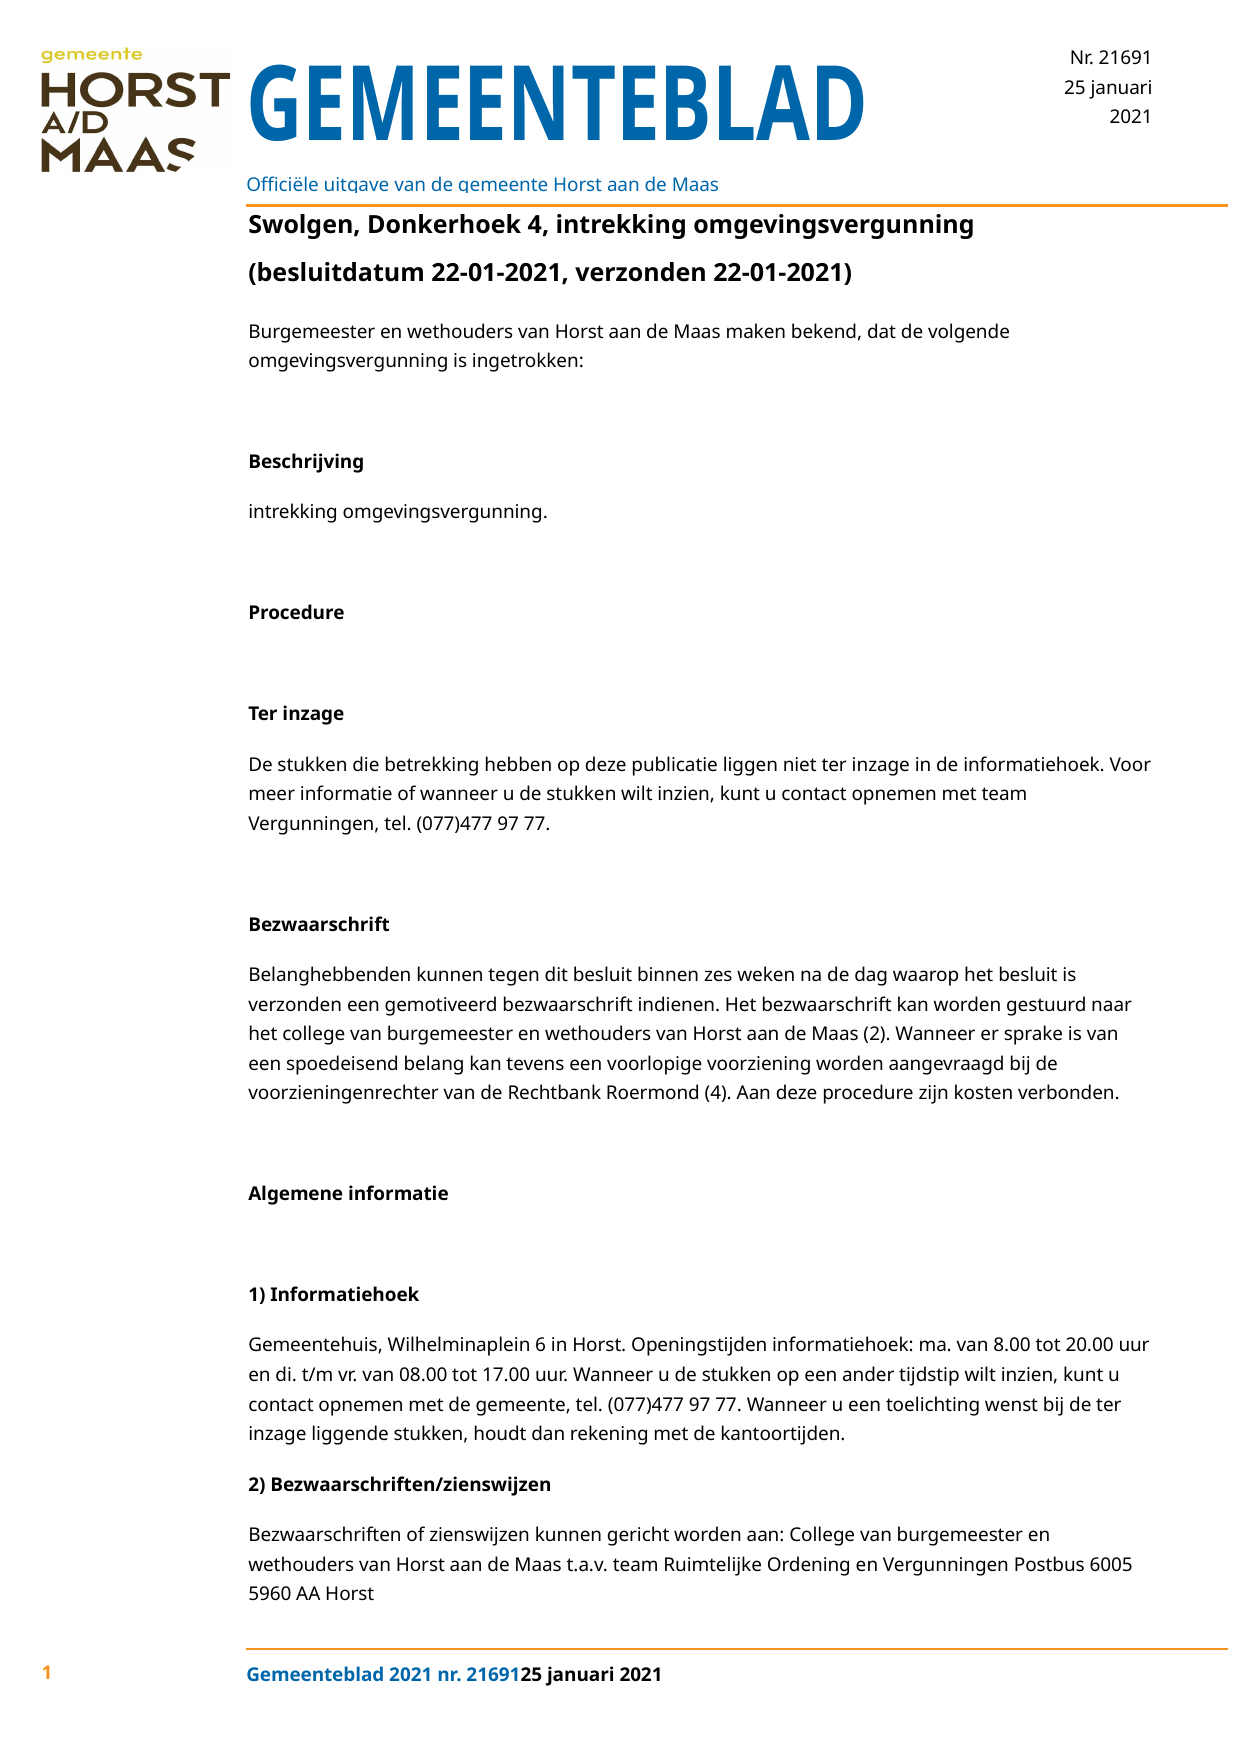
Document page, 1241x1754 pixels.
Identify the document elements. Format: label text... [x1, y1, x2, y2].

text Procedure [248, 599, 1152, 625]
text Bezwaarschrift [248, 911, 1152, 937]
picture [41, 47, 231, 172]
text Belanghebbenden kunnen tegen dit besluit binnen zes weken na de dag waarop het besluit is verzonden een gemotiveerd bezwaarschrift indienen. Het bezwaarschrift kan worden gestuurd naar het college van burgemeester en wethouders van Horst aan de Maas (2). Wanneer er sprake is van een spoedeisend belang kan tevens een voorlopige voorziening worden aangevraagd bij de voorzieningenrechter van de Rechtbank Roermond (4). Aan deze procedure zijn kosten verbonden. [248, 961, 1152, 1105]
text De stukken die betrekking hebben op deze publicatie liggen niet ter inzage in de informatiehoek. Voor meer informatie of wanneer u de stukken wilt inzien, kunt u contact opnemen met team Vergunningen, tel. (077)477 97 77. [248, 751, 1152, 836]
text Burgemeester en wethouders van Horst aan de Maas maken bekend, dat de volgende omgevingsvergunning is ingetrokken: [248, 318, 1152, 373]
text Bezwaarschriften of zienswijzen kunnen gericht worden aan: College van burgemeester en wethouders van Horst aan de Maas t.a.v. team Ruimtelijke Ordening en Vergunningen Postbus 6005 5960 AA Horst [248, 1521, 1152, 1606]
text Algemene informatie [248, 1180, 1152, 1206]
text Swolgen, Donkerhoek 4, intrekking omgevingsvergunning (besluitdatum 22-01-2021, verzonden 22-01-2021) [248, 207, 1152, 288]
text Beschrijving [248, 448, 1152, 474]
text intrekking omgevingsvergunning. [248, 499, 1152, 524]
text Ter inzage [248, 700, 1152, 726]
text Gemeentehuis, Wilhelminaplein 6 in Horst. Openingstijden informatiehoek: ma. van 8.00 tot 20.00 uur en di. t/m vr. van 08.00 tot 17.00 uur. Wanneer u de stukken op een ander tijdstip wilt inzien, kunt u contact opnemen met de gemeente, tel. (077)477 97 77. Wanneer u een toelichting wenst bij de ter inzage liggende stukken, houdt dan rekening met de kantoortijden. [248, 1332, 1152, 1446]
text 1) Informatiehoek [248, 1281, 1152, 1307]
text 2) Bezwaarschriften/zienswijzen [248, 1471, 1152, 1497]
